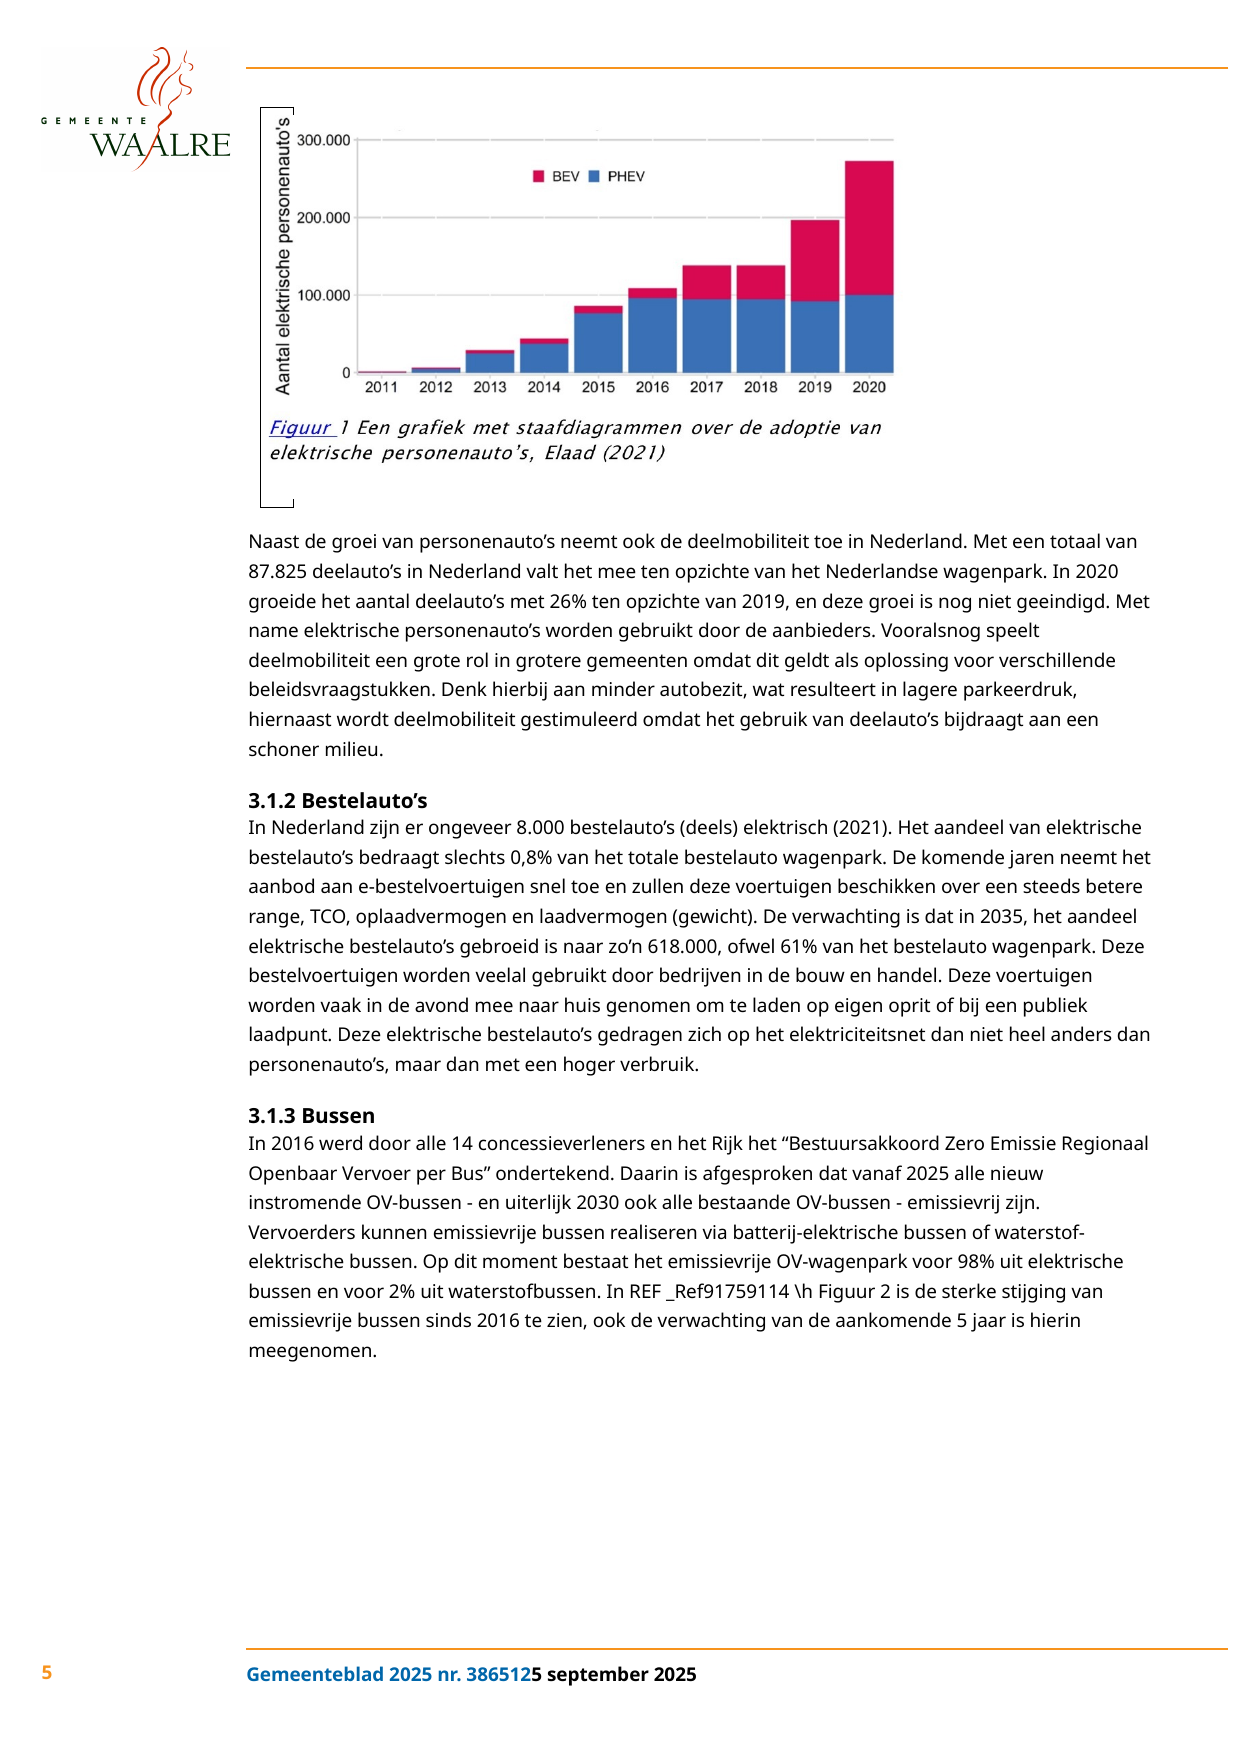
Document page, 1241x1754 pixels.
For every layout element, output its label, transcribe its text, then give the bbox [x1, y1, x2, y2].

text In 2016 werd door alle 14 concessieverleners en het Rijk het “Bestuursakkoord Zero Emissie Regionaal Openbaar Vervoer per Bus” ondertekend. Daarin is afgesproken dat vanaf 2025 alle nieuw instromende OV-bussen - en uiterlijk 2030 ook alle bestaande OV-bussen - emissievrij zijn. Vervoerders kunnen emissievrije bussen realiseren via batterij-elektrische bussen of waterstof-elektrische bussen. Op dit moment bestaat het emissievrije OV-wagenpark voor 98% uit elektrische bussen en voor 2% uit waterstofbussen. In REF _Ref91759114 \h Figuur 2 is de sterke stijging van emissievrije bussen sinds 2016 te zien, ook de verwachting van de aankomende 5 jaar is hierin meegenomen. [248, 1130, 1152, 1363]
text Naast de groei van personenauto’s neemt ook de deelmobiliteit toe in Nederland. Met een totaal van 87.825 deelauto’s in Nederland valt het mee ten opzichte van het Nederlandse wagenpark. In 2020 groeide het aantal deelauto’s met 26% ten opzichte van 2019, en deze groei is nog niet geeindigd. Met name elektrische personenauto’s worden gebruikt door de aanbieders. Vooralsnog speelt deelmobiliteit een grote rol in grotere gemeenten omdat dit geldt als oplossing voor verschillende beleidsvraagstukken. Denk hierbij aan minder autobezit, wat resulteert in lagere parkeerdruk, hiernaast wordt deelmobiliteit gestimuleerd omdat het gebruik van deelauto’s bijdraagt aan een schoner milieu. [248, 529, 1152, 761]
text 3.1.2 Bestelauto’s [248, 786, 1152, 814]
text 3.1.3 Bussen [248, 1102, 1152, 1130]
picture [268, 115, 911, 499]
picture [41, 47, 231, 172]
text In Nederland zijn er ongeveer 8.000 bestelauto’s (deels) elektrisch (2021). Het aandeel van elektrische bestelauto’s bedraagt slechts 0,8% van het totale bestelauto wagenpark. De komende jaren neemt het aanbod aan e-bestelvoertuigen snel toe en zullen deze voertuigen beschikken over een steeds betere range, TCO, oplaadvermogen en laadvermogen (gewicht). De verwachting is dat in 2035, het aandeel elektrische bestelauto’s gebroeid is naar zo’n 618.000, ofwel 61% van het bestelauto wagenpark. Deze bestelvoertuigen worden veelal gebruikt door bedrijven in de bouw en handel. Deze voertuigen worden vaak in de avond mee naar huis genomen om te laden op eigen oprit of bij een publiek laadpunt. Deze elektrische bestelauto’s gedragen zich op het elektriciteitsnet dan niet heel anders dan personenauto’s, maar dan met een hoger verbruik. [248, 814, 1152, 1077]
